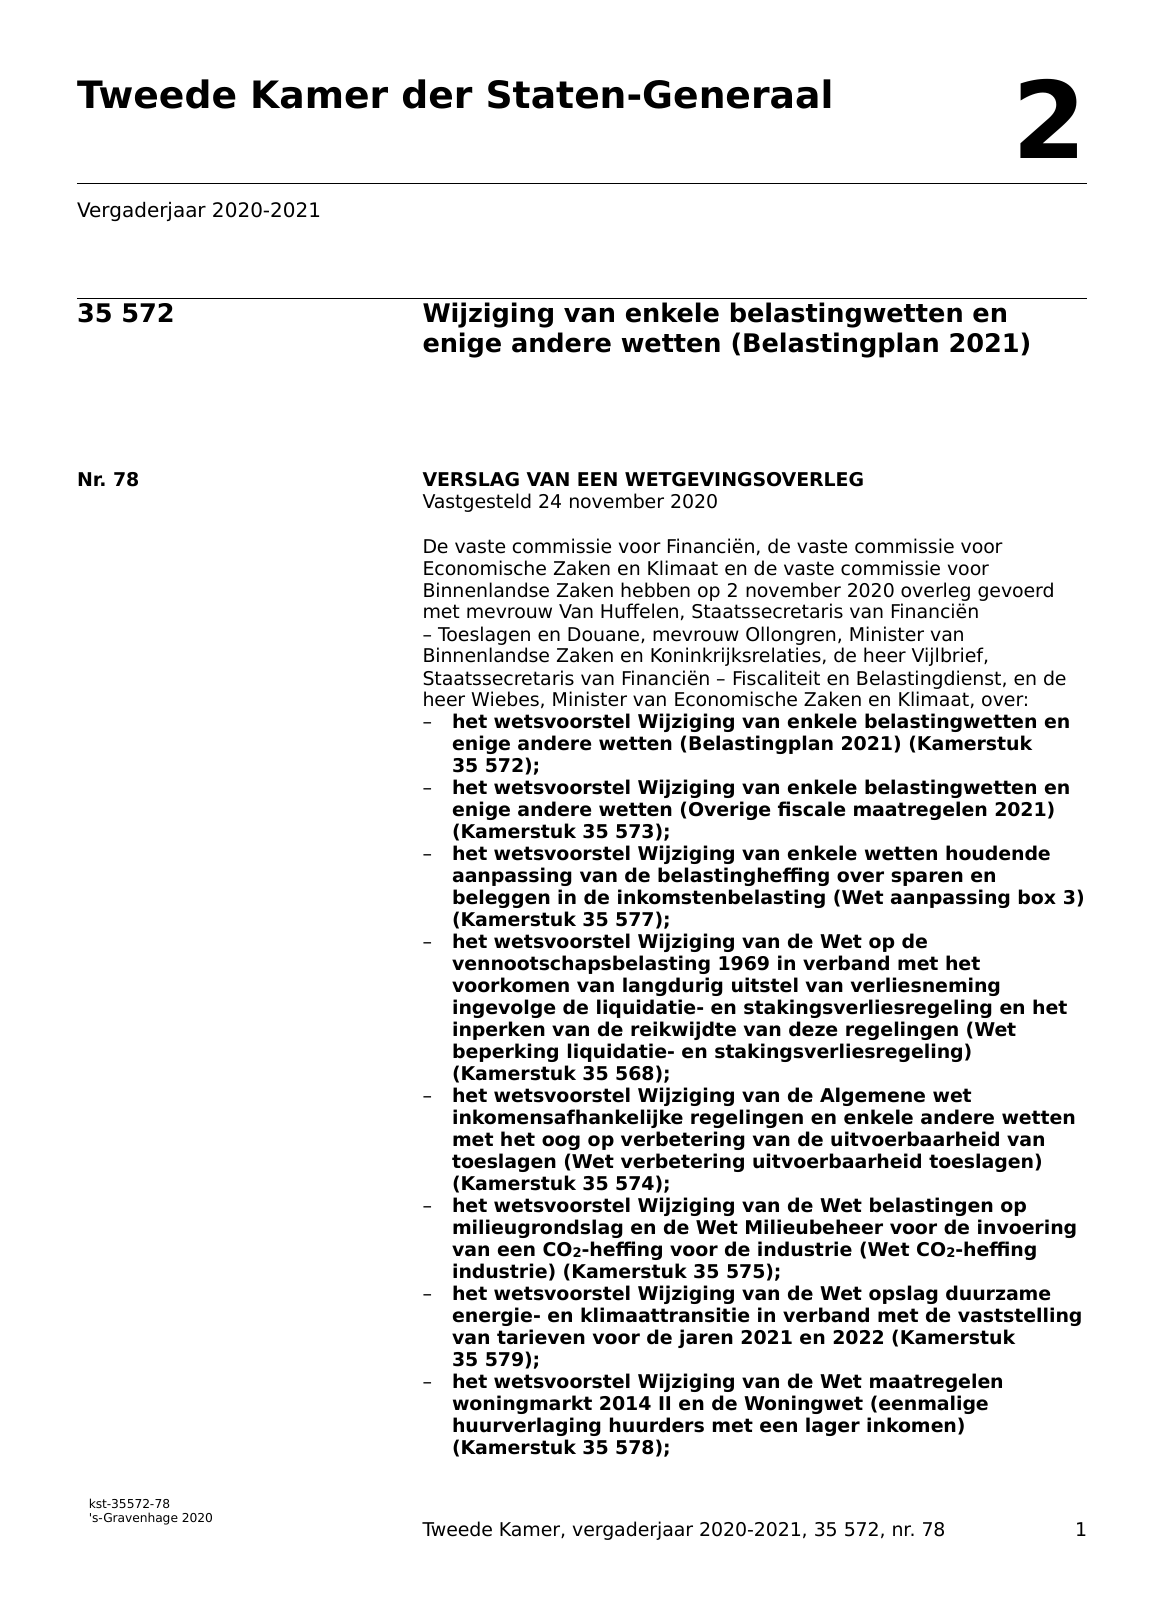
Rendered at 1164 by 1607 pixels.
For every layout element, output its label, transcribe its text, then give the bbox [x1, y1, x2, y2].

text – het wetsvoorstel Wijziging van enkele wetten houdende aanpassing van de belastingheffing over sparen en beleggen in de inkomstenbelasting (Wet aanpassing box 3) (Kamerstuk 35 577); [422, 843, 1087, 931]
table_header Tweede Kamer der Staten-Generaal [77, 59, 886, 183]
text kst-35572-78 [88, 1497, 323, 1511]
table_header 2 [886, 59, 1087, 183]
subtitle 35 572 Wijziging van enkele belastingwetten en enige andere wetten (Belastingplan 2021) [77, 299, 1087, 358]
text – het wetsvoorstel Wijziging van enkele belastingwetten en enige andere wetten (Overige fiscale maatregelen 2021) (Kamerstuk 35 573); [422, 777, 1087, 843]
text – het wetsvoorstel Wijziging van de Wet op de vennootschapsbelasting 1969 in verband met het voorkomen van langdurig uitstel van verliesneming ingevolge de liquidatie- en stakingsverliesregeling en het inperken van de reikwijdte van deze regelingen (Wet beperking liquidatie- en stakingsverliesregeling) (Kamerstuk 35 568); [422, 931, 1087, 1085]
text – het wetsvoorstel Wijziging van enkele belastingwetten en enige andere wetten (Belastingplan 2021) (Kamerstuk 35 572); [422, 711, 1087, 777]
text De vaste commissie voor Financiën, de vaste commissie voor Economische Zaken en Klimaat en de vaste commissie voor Binnenlandse Zaken hebben op 2 november 2020 overleg gevoerd met mevrouw Van Huffelen, Staatssecretaris van Financiën – Toeslagen en Douane, mevrouw Ollongren, Minister van Binnenlandse Zaken en Koninkrijksrelaties, de heer Vijlbrief, Staatssecretaris van Financiën – Fiscaliteit en Belastingdienst, en de heer Wiebes, Minister van Economische Zaken en Klimaat, over: [422, 536, 1087, 711]
text – het wetsvoorstel Wijziging van de Wet opslag duurzame energie- en klimaattransitie in verband met de vaststelling van tarieven voor de jaren 2021 en 2022 (Kamerstuk 35 579); [422, 1283, 1087, 1371]
text Vastgesteld 24 november 2020 [422, 491, 1087, 513]
text 's-Gravenhage 2020 [88, 1511, 323, 1525]
text – het wetsvoorstel Wijziging van de Wet maatregelen woningmarkt 2014 II en de Woningwet (eenmalige huurverlaging huurders met een lager inkomen) (Kamerstuk 35 578); [422, 1371, 1087, 1459]
table_cell Vergaderjaar 2020-2021 [77, 184, 1087, 298]
subtitle Nr. 78 VERSLAG VAN EEN WETGEVINGSOVERLEG [77, 469, 1087, 491]
text – het wetsvoorstel Wijziging van de Algemene wet inkomensafhankelijke regelingen en enkele andere wetten met het oog op verbetering van de uitvoerbaarheid van toeslagen (Wet verbetering uitvoerbaarheid toeslagen) (Kamerstuk 35 574); [422, 1085, 1087, 1195]
text – het wetsvoorstel Wijziging van de Wet belastingen op milieugrondslag en de Wet Milieubeheer voor de invoering van een CO2-heffing voor de industrie (Wet CO2-heffing industrie) (Kamerstuk 35 575); [422, 1195, 1087, 1283]
